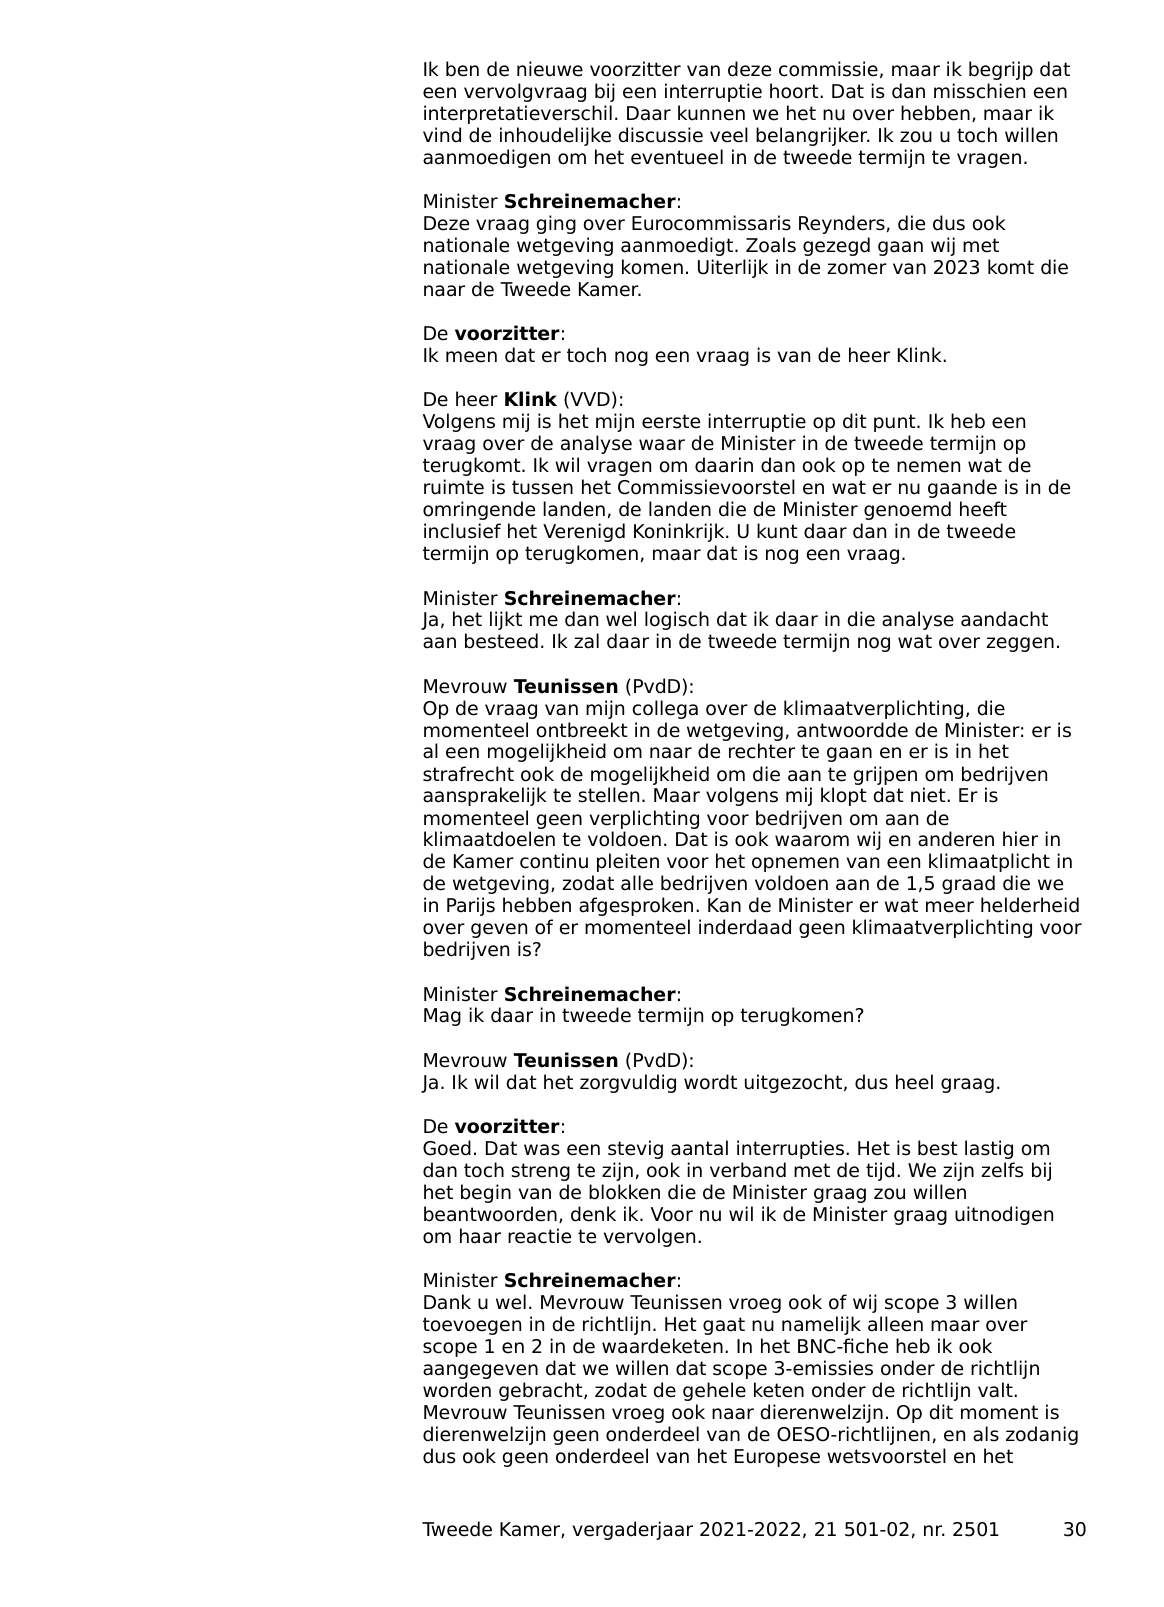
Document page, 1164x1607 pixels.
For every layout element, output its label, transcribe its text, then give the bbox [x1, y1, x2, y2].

text Minister Schreinemacher: [422, 587, 1087, 609]
text Ja. Ik wil dat het zorgvuldig wordt uitgezocht, dus heel graag. [422, 1072, 1087, 1093]
text Minister Schreinemacher: [422, 191, 1087, 213]
text Dank u wel. Mevrouw Teunissen vroeg ook of wij scope 3 willen toevoegen in de richtlijn. Het gaat nu namelijk alleen maar over scope 1 en 2 in de waardeketen. In het BNC-fiche heb ik ook aangegeven dat we willen dat scope 3-emissies onder de richtlijn worden gebracht, zodat de gehele keten onder de richtlijn valt. [422, 1292, 1087, 1402]
text Mag ik daar in tweede termijn op terugkomen? [422, 1005, 1087, 1027]
text Mevrouw Teunissen (PvdD): [422, 676, 1087, 697]
text Minister Schreinemacher: [422, 1270, 1087, 1292]
text Volgens mij is het mijn eerste interruptie op dit punt. Ik heb een vraag over de analyse waar de Minister in de tweede termijn op terugkomt. Ik wil vragen om daarin dan ook op te nemen wat de ruimte is tussen het Commissievoorstel en wat er nu gaande is in de omringende landen, de landen die de Minister genoemd heeft inclusief het Verenigd Koninkrijk. U kunt daar dan in de tweede termijn op terugkomen, maar dat is nog een vraag. [422, 411, 1087, 565]
text Op de vraag van mijn collega over de klimaatverplichting, die momenteel ontbreekt in de wetgeving, antwoordde de Minister: er is al een mogelijkheid om naar de rechter te gaan en er is in het strafrecht ook de mogelijkheid om die aan te grijpen om bedrijven aansprakelijk te stellen. Maar volgens mij klopt dat niet. Er is momenteel geen verplichting voor bedrijven om aan de klimaatdoelen te voldoen. Dat is ook waarom wij en anderen hier in de Kamer continu pleiten voor het opnemen van een klimaatplicht in de wetgeving, zodat alle bedrijven voldoen aan de 1,5 graad die we in Parijs hebben afgesproken. Kan de Minister er wat meer helderheid over geven of er momenteel inderdaad geen klimaatverplichting voor bedrijven is? [422, 697, 1087, 961]
text De heer Klink (VVD): [422, 389, 1087, 411]
text Goed. Dat was een stevig aantal interrupties. Het is best lastig om dan toch streng te zijn, ook in verband met de tijd. We zijn zelfs bij het begin van de blokken die de Minister graag zou willen beantwoorden, denk ik. Voor nu wil ik de Minister graag uitnodigen om haar reactie te vervolgen. [422, 1138, 1087, 1248]
text De voorzitter: [422, 1116, 1087, 1138]
text Mevrouw Teunissen (PvdD): [422, 1049, 1087, 1072]
text Mevrouw Teunissen vroeg ook naar dierenwelzijn. Op dit moment is dierenwelzijn geen onderdeel van de OESO-richtlijnen, en als zodanig dus ook geen onderdeel van het Europese wetsvoorstel en het [422, 1402, 1087, 1468]
text De voorzitter: [422, 323, 1087, 345]
text Deze vraag ging over Eurocommissaris Reynders, die dus ook nationale wetgeving aanmoedigt. Zoals gezegd gaan wij met nationale wetgeving komen. Uiterlijk in de zomer van 2023 komt die naar de Tweede Kamer. [422, 213, 1087, 301]
text Minister Schreinemacher: [422, 983, 1087, 1005]
text Ik ben de nieuwe voorzitter van deze commissie, maar ik begrijp dat een vervolgvraag bij een interruptie hoort. Dat is dan misschien een interpretatieverschil. Daar kunnen we het nu over hebben, maar ik vind de inhoudelijke discussie veel belangrijker. Ik zou u toch willen aanmoedigen om het eventueel in de tweede termijn te vragen. [422, 59, 1087, 169]
text Ik meen dat er toch nog een vraag is van de heer Klink. [422, 345, 1087, 367]
text Ja, het lijkt me dan wel logisch dat ik daar in die analyse aandacht aan besteed. Ik zal daar in de tweede termijn nog wat over zeggen. [422, 609, 1087, 653]
